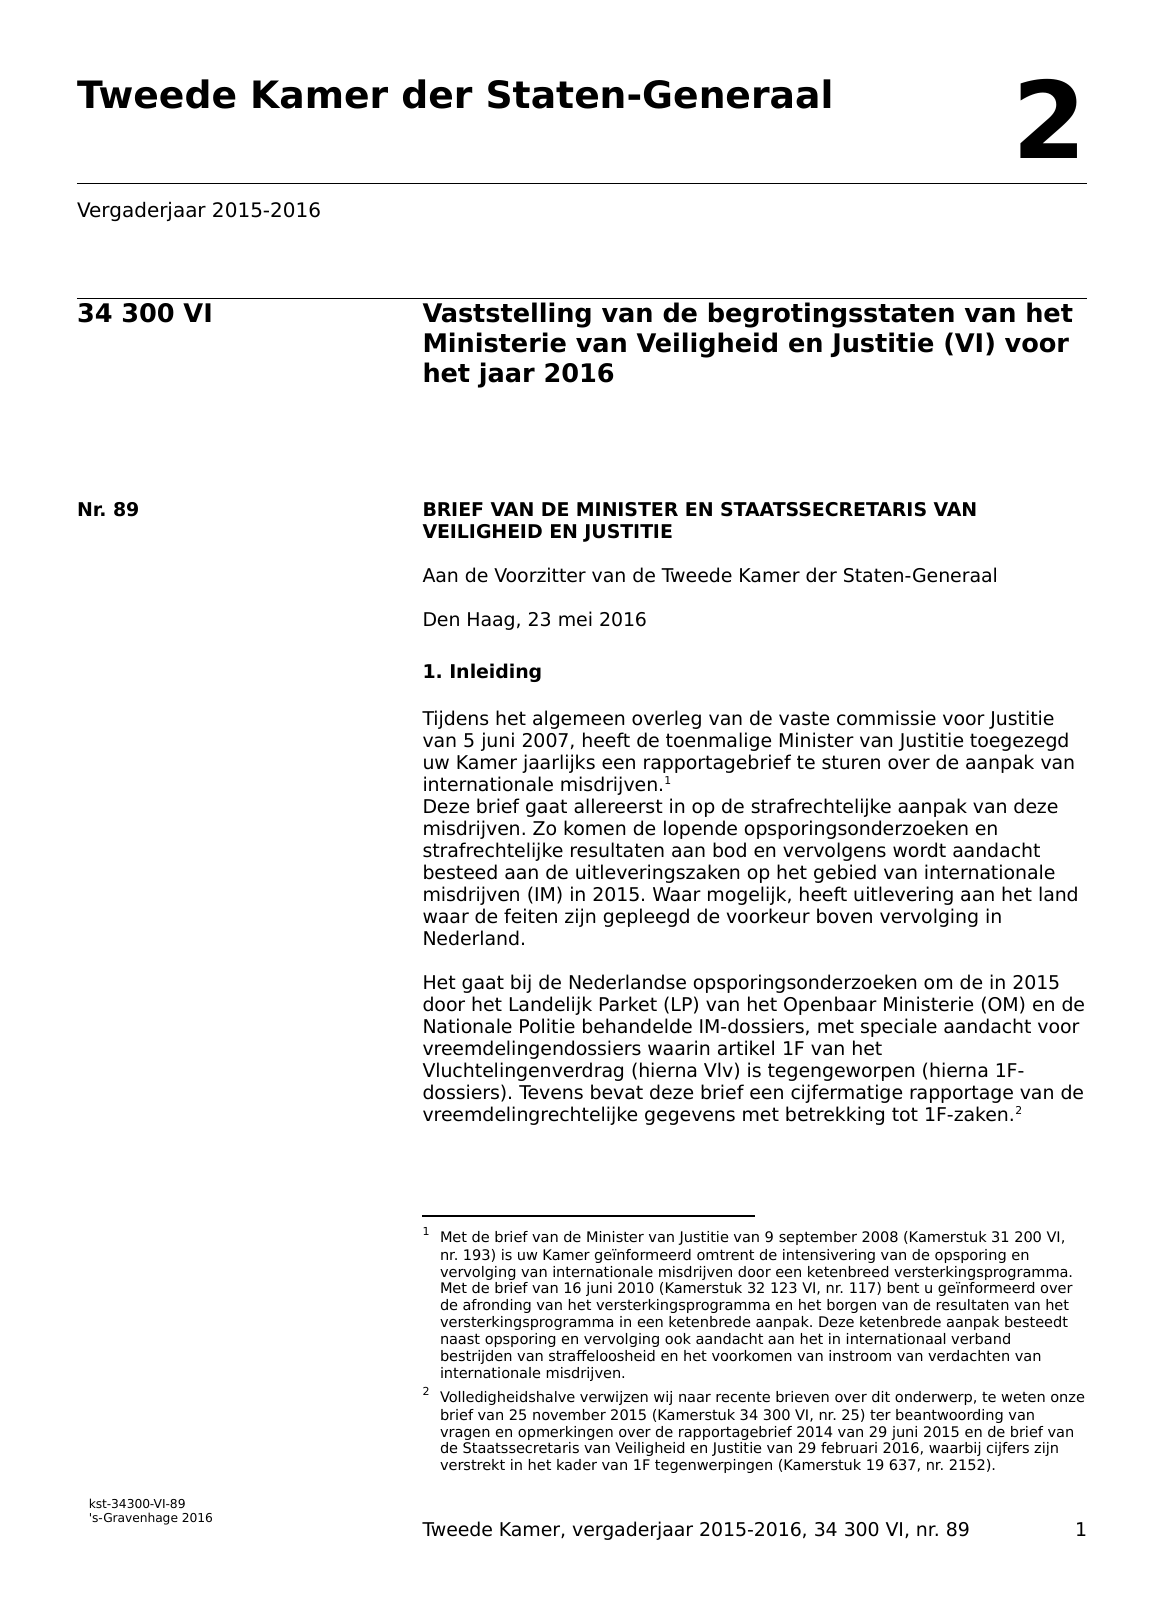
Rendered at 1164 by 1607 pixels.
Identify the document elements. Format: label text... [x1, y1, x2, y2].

text Aan de Voorzitter van de Tweede Kamer der Staten-Generaal [422, 565, 1087, 587]
text Deze brief gaat allereerst in op de strafrechtelijke aanpak van deze misdrijven. Zo komen de lopende opsporingsonderzoeken en strafrechtelijke resultaten aan bod en vervolgens wordt aandacht besteed aan de uitleveringszaken op het gebied van internationale misdrijven (IM) in 2015. Waar mogelijk, heeft uitlevering aan het land waar de feiten zijn gepleegd de voorkeur boven vervolging in Nederland. [422, 796, 1087, 950]
text 's-Gravenhage 2016 [88, 1511, 323, 1525]
text Het gaat bij de Nederlandse opsporingsonderzoeken om de in 2015 door het Landelijk Parket (LP) van het Openbaar Ministerie (OM) en de Nationale Politie behandelde IM-dossiers, met speciale aandacht voor vreemdelingendossiers waarin artikel 1F van het Vluchtelingenverdrag (hierna Vlv) is tegengeworpen (hierna 1F-dossiers). Tevens bevat deze brief een cijfermatige rapportage van de vreemdelingrechtelijke gegevens met betrekking tot 1F-zaken. [422, 972, 1087, 1126]
subtitle 1. Inleiding [422, 661, 1087, 683]
text Tijdens het algemeen overleg van de vaste commissie voor Justitie van 5 juni 2007, heeft de toenmalige Minister van Justitie toegezegd uw Kamer jaarlijks een rapportagebrief te sturen over de aanpak van internationale misdrijven. [422, 708, 1087, 796]
text Met de brief van de Minister van Justitie van 9 september 2008 (Kamerstuk 31 200 VI, nr. 193) is uw Kamer geïnformeerd omtrent de intensivering van de opsporing en vervolging van internationale misdrijven door een ketenbreed versterkingsprogramma. Met de brief van 16 juni 2010 (Kamerstuk 32 123 VI, nr. 117) bent u geïnformeerd over de afronding van het versterkingsprogramma en het borgen van de resultaten van het versterkingsprogramma in een ketenbrede aanpak. Deze ketenbrede aanpak besteedt naast opsporing en vervolging ook aandacht aan het in internationaal verband bestrijden van straffeloosheid en het voorkomen van instroom van verdachten van internationale misdrijven. [422, 1225, 1087, 1382]
text kst-34300-VI-89 [88, 1497, 323, 1511]
subtitle 34 300 VI Vaststelling van de begrotingsstaten van het Ministerie van Veiligheid en Justitie (VI) voor het jaar 2016 [77, 299, 1087, 388]
subtitle Nr. 89 BRIEF VAN DE MINISTER EN STAATSSECRETARIS VAN VEILIGHEID EN JUSTITIE [77, 499, 1087, 543]
text Den Haag, 23 mei 2016 [422, 609, 1087, 631]
table_header 2 [886, 59, 1087, 183]
table_cell Vergaderjaar 2015-2016 [77, 184, 1087, 298]
table_header Tweede Kamer der Staten-Generaal [77, 59, 886, 183]
text Volledigheidshalve verwijzen wij naar recente brieven over dit onderwerp, te weten onze brief van 25 november 2015 (Kamerstuk 34 300 VI, nr. 25) ter beantwoording van vragen en opmerkingen over de rapportagebrief 2014 van 29 juni 2015 en de brief van de Staatssecretaris van Veiligheid en Justitie van 29 februari 2016, waarbij cijfers zijn verstrekt in het kader van 1F tegenwerpingen (Kamerstuk 19 637, nr. 2152). [422, 1385, 1087, 1474]
